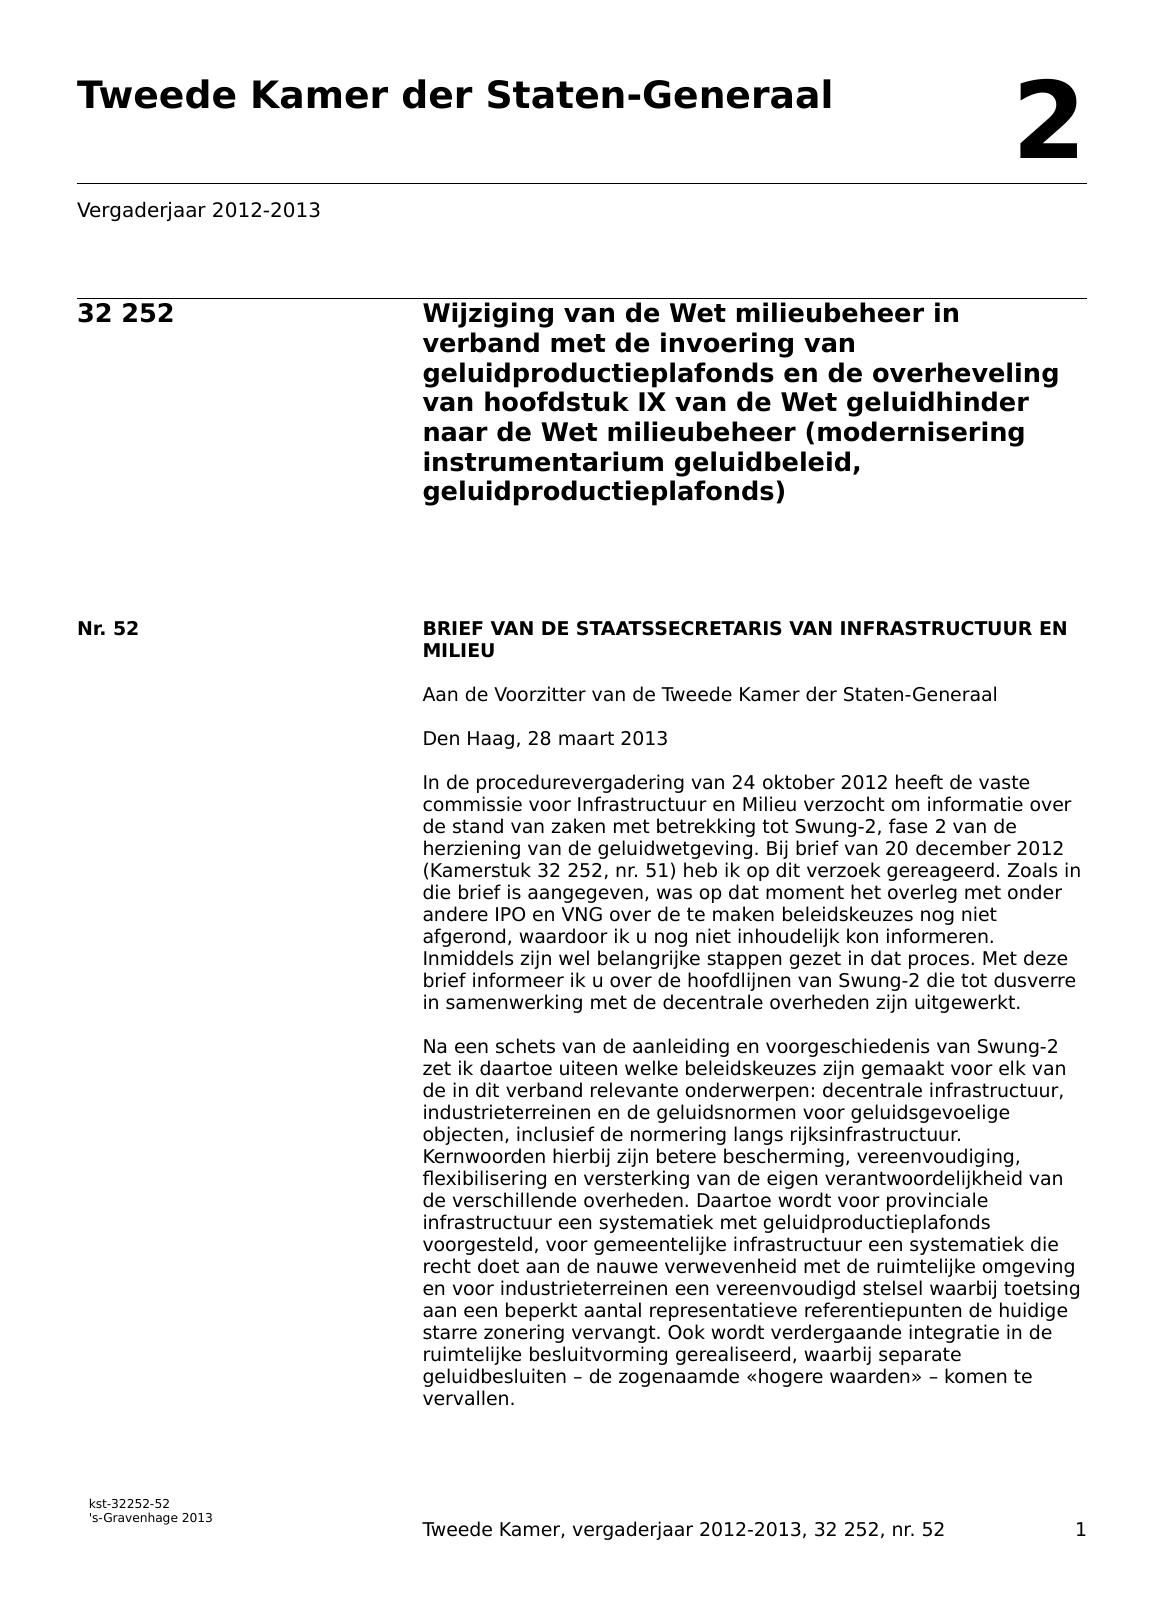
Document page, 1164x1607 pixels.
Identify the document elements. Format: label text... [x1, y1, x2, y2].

text 's-Gravenhage 2013 [88, 1511, 323, 1525]
table_header 2 [886, 59, 1087, 183]
text Kernwoorden hierbij zijn betere bescherming, vereenvoudiging, flexibilisering en versterking van de eigen verantwoordelijkheid van de verschillende overheden. Daartoe wordt voor provinciale infrastructuur een systematiek met geluidproductieplafonds voorgesteld, voor gemeentelijke infrastructuur een systematiek die recht doet aan de nauwe verwevenheid met de ruimtelijke omgeving en voor industrieterreinen een vereenvoudigd stelsel waarbij toetsing aan een beperkt aantal representatieve referentiepunten de huidige starre zonering vervangt. Ook wordt verdergaande integratie in de ruimtelijke besluitvorming gerealiseerd, waarbij separate geluidbesluiten – de zogenaamde «hogere waarden» – komen te vervallen. [422, 1146, 1087, 1410]
text Den Haag, 28 maart 2013 [422, 728, 1087, 750]
text Aan de Voorzitter van de Tweede Kamer der Staten-Generaal [422, 684, 1087, 706]
subtitle Nr. 52 BRIEF VAN DE STAATSSECRETARIS VAN INFRASTRUCTUUR EN MILIEU [77, 618, 1087, 662]
text In de procedurevergadering van 24 oktober 2012 heeft de vaste commissie voor Infrastructuur en Milieu verzocht om informatie over de stand van zaken met betrekking tot Swung-2, fase 2 van de herziening van de geluidwetgeving. Bij brief van 20 december 2012 (Kamerstuk 32 252, nr. 51) heb ik op dit verzoek gereageerd. Zoals in die brief is aangegeven, was op dat moment het overleg met onder andere IPO en VNG over de te maken beleidskeuzes nog niet afgerond, waardoor ik u nog niet inhoudelijk kon informeren. Inmiddels zijn wel belangrijke stappen gezet in dat proces. Met deze brief informeer ik u over de hoofdlijnen van Swung-2 die tot dusverre in samenwerking met de decentrale overheden zijn uitgewerkt. [422, 772, 1087, 1014]
subtitle 32 252 Wijziging van de Wet milieubeheer in verband met de invoering van geluidproductieplafonds en de overheveling van hoofdstuk IX van de Wet geluidhinder naar de Wet milieubeheer (modernisering instrumentarium geluidbeleid, geluidproductieplafonds) [77, 299, 1087, 507]
table_header Tweede Kamer der Staten-Generaal [77, 59, 886, 183]
text Na een schets van de aanleiding en voorgeschiedenis van Swung-2 zet ik daartoe uiteen welke beleidskeuzes zijn gemaakt voor elk van de in dit verband relevante onderwerpen: decentrale infrastructuur, industrieterreinen en de geluidsnormen voor geluidsgevoelige objecten, inclusief de normering langs rijksinfrastructuur. [422, 1036, 1087, 1146]
table_cell Vergaderjaar 2012-2013 [77, 184, 1087, 298]
text kst-32252-52 [88, 1497, 323, 1511]
